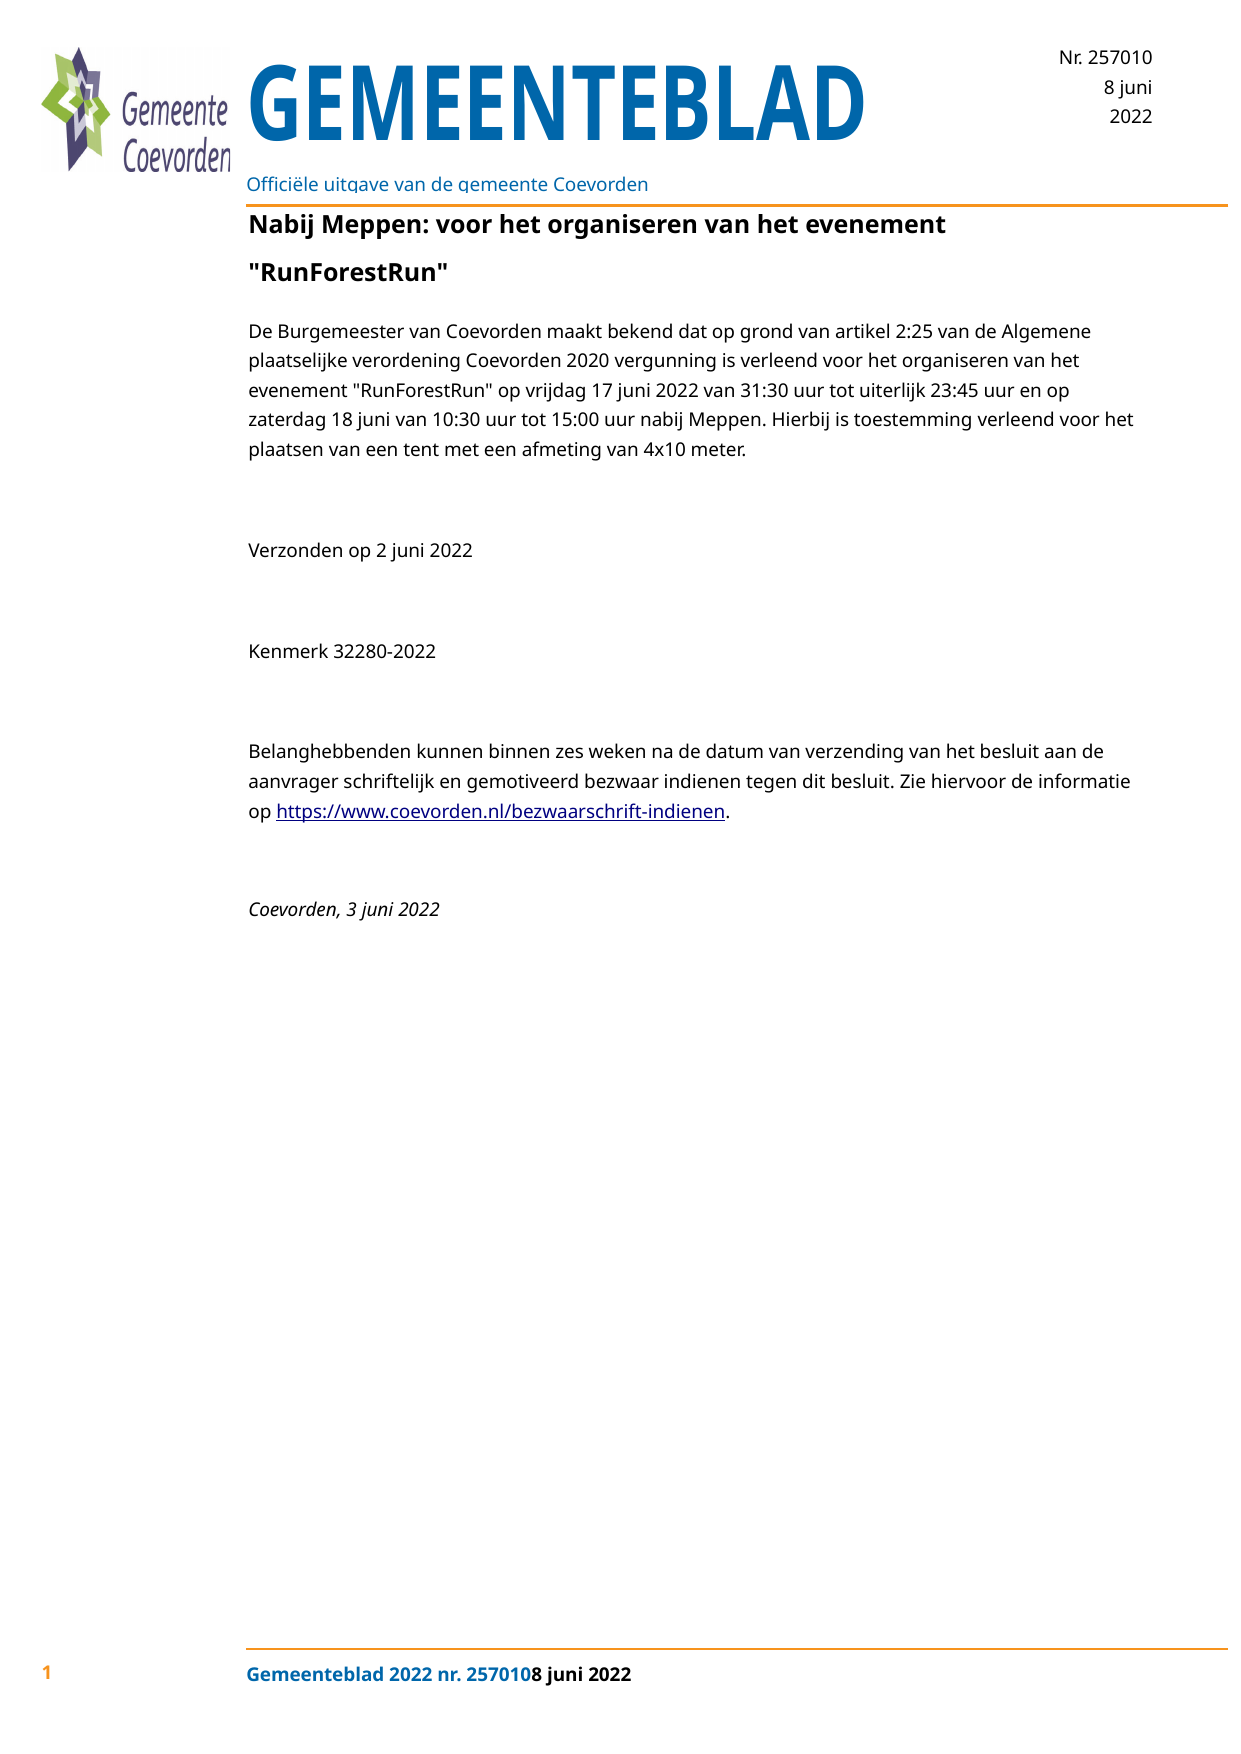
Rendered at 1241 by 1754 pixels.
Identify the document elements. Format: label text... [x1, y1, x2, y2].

text De Burgemeester van Coevorden maakt bekend dat op grond van artikel 2:25 van de Algemene plaatselijke verordening Coevorden 2020 vergunning is verleend voor het organiseren van het evenement "RunForestRun" op vrijdag 17 juni 2022 van 31:30 uur tot uiterlijk 23:45 uur en op zaterdag 18 juni van 10:30 uur tot 15:00 uur nabij Meppen. Hierbij is toestemming verleend voor het plaatsen van een tent met een afmeting van 4x10 meter. [248, 318, 1152, 462]
text Verzonden op 2 juni 2022 [248, 537, 1152, 563]
text Coevorden, 3 juni 2022 [248, 896, 1152, 922]
text Nabij Meppen: voor het organiseren van het evenement "RunForestRun" [248, 207, 1152, 288]
text Kenmerk 32280-2022 [248, 638, 1152, 664]
text Belanghebbenden kunnen binnen zes weken na de datum van verzending van het besluit aan de aanvrager schriftelijk en gemotiveerd bezwaar indienen tegen dit besluit. Zie hiervoor de informatie op https://www.coevorden.nl/bezwaarschrift-indienen. [248, 739, 1152, 824]
picture [41, 47, 231, 172]
